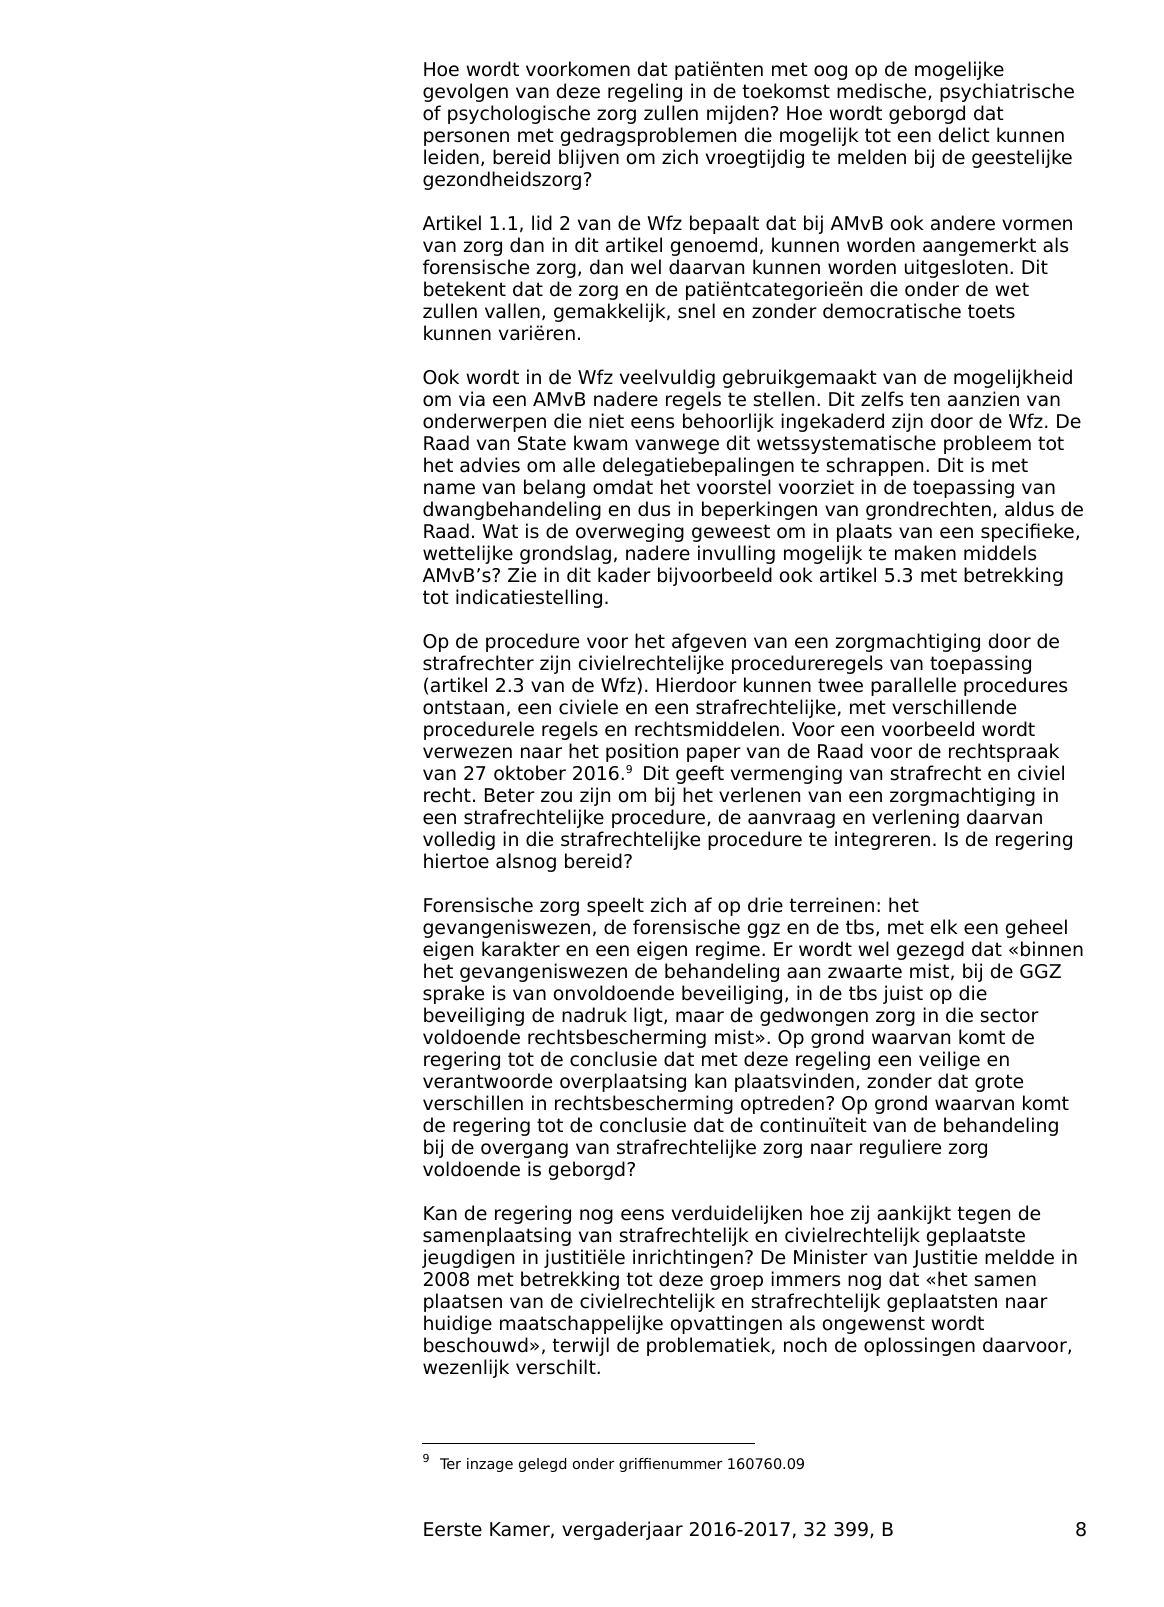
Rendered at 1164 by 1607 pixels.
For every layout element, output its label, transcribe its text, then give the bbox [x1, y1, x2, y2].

text Ter inzage gelegd onder griffienummer 160760.09 [422, 1452, 1087, 1474]
text Op de procedure voor het afgeven van een zorgmachtiging door de strafrechter zijn civielrechtelijke procedureregels van toepassing (artikel 2.3 van de Wfz). Hierdoor kunnen twee parallelle procedures ontstaan, een civiele en een strafrechtelijke, met verschillende procedurele regels en rechtsmiddelen. Voor een voorbeeld wordt verwezen naar het position paper van de Raad voor de rechtspraak van 27 oktober 2016. Dit geeft vermenging van strafrecht en civiel recht. Beter zou zijn om bij het verlenen van een zorgmachtiging in een strafrechtelijke procedure, de aanvraag en verlening daarvan volledig in die strafrechtelijke procedure te integreren. Is de regering hiertoe alsnog bereid? [422, 631, 1087, 873]
text Artikel 1.1, lid 2 van de Wfz bepaalt dat bij AMvB ook andere vormen van zorg dan in dit artikel genoemd, kunnen worden aangemerkt als forensische zorg, dan wel daarvan kunnen worden uitgesloten. Dit betekent dat de zorg en de patiëntcategorieën die onder de wet zullen vallen, gemakkelijk, snel en zonder democratische toets kunnen variëren. [422, 213, 1087, 345]
text Hoe wordt voorkomen dat patiënten met oog op de mogelijke gevolgen van deze regeling in de toekomst medische, psychiatrische of psychologische zorg zullen mijden? Hoe wordt geborgd dat personen met gedragsproblemen die mogelijk tot een delict kunnen leiden, bereid blijven om zich vroegtijdig te melden bij de geestelijke gezondheidszorg? [422, 59, 1087, 191]
text Ook wordt in de Wfz veelvuldig gebruikgemaakt van de mogelijkheid om via een AMvB nadere regels te stellen. Dit zelfs ten aanzien van onderwerpen die niet eens behoorlijk ingekaderd zijn door de Wfz. De Raad van State kwam vanwege dit wetssystematische probleem tot het advies om alle delegatiebepalingen te schrappen. Dit is met name van belang omdat het voorstel voorziet in de toepassing van dwangbehandeling en dus in beperkingen van grondrechten, aldus de Raad. Wat is de overweging geweest om in plaats van een specifieke, wettelijke grondslag, nadere invulling mogelijk te maken middels AMvB’s? Zie in dit kader bijvoorbeeld ook artikel 5.3 met betrekking tot indicatiestelling. [422, 367, 1087, 609]
text Forensische zorg speelt zich af op drie terreinen: het gevangeniswezen, de forensische ggz en de tbs, met elk een geheel eigen karakter en een eigen regime. Er wordt wel gezegd dat «binnen het gevangeniswezen de behandeling aan zwaarte mist, bij de GGZ sprake is van onvoldoende beveiliging, in de tbs juist op die beveiliging de nadruk ligt, maar de gedwongen zorg in die sector voldoende rechtsbescherming mist». Op grond waarvan komt de regering tot de conclusie dat met deze regeling een veilige en verantwoorde overplaatsing kan plaatsvinden, zonder dat grote verschillen in rechtsbescherming optreden? Op grond waarvan komt de regering tot de conclusie dat de continuïteit van de behandeling bij de overgang van strafrechtelijke zorg naar reguliere zorg voldoende is geborgd? [422, 895, 1087, 1181]
text Kan de regering nog eens verduidelijken hoe zij aankijkt tegen de samenplaatsing van strafrechtelijk en civielrechtelijk geplaatste jeugdigen in justitiële inrichtingen? De Minister van Justitie meldde in 2008 met betrekking tot deze groep immers nog dat «het samen plaatsen van de civielrechtelijk en strafrechtelijk geplaatsten naar huidige maatschappelijke opvattingen als ongewenst wordt beschouwd», terwijl de problematiek, noch de oplossingen daarvoor, wezenlijk verschilt. [422, 1203, 1087, 1379]
